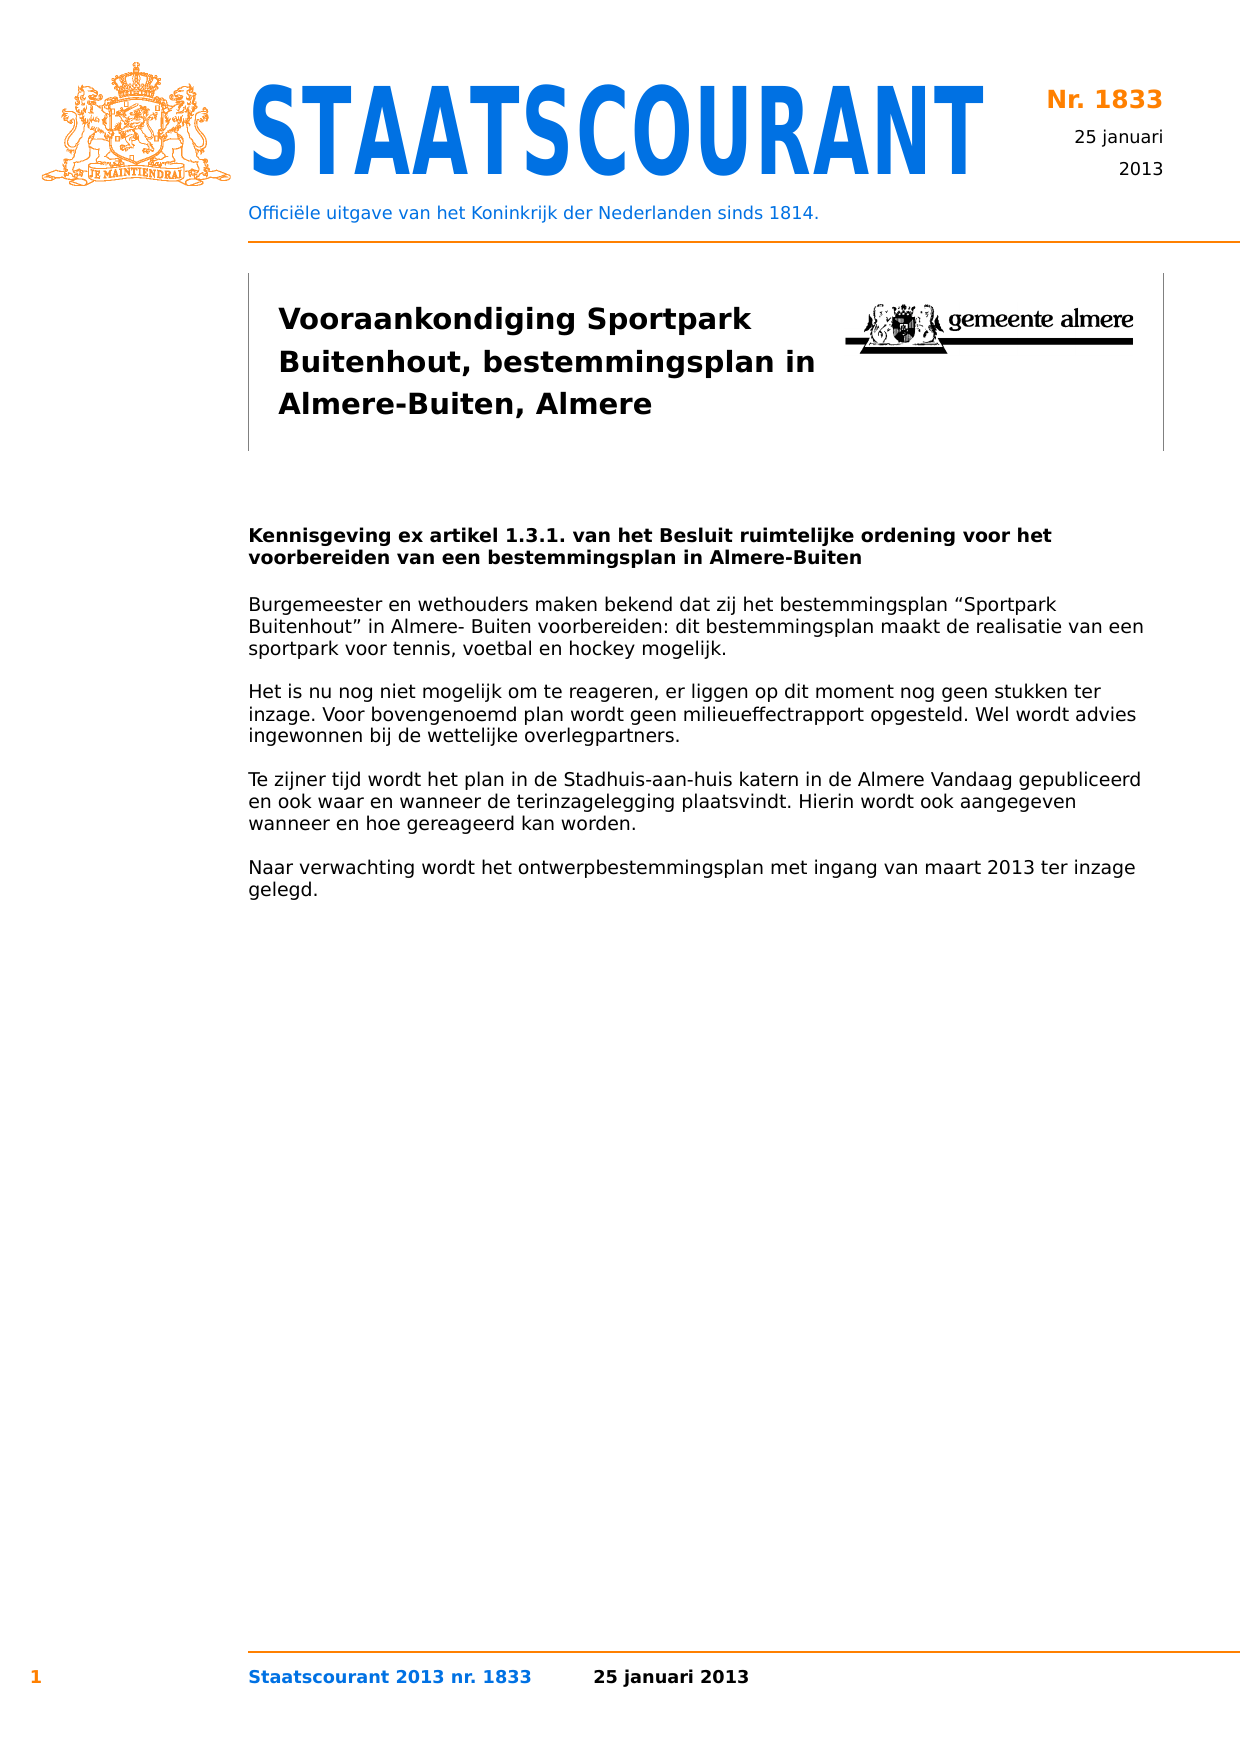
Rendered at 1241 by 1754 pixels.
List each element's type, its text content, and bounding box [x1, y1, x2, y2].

table_header [25, 62, 248, 241]
subtitle Kennisgeving ex artikel 1.3.1. van het Besluit ruimtelijke ordening voor het voorbereiden van een bestemmingsplan in Almere-Buiten [248, 525, 1163, 569]
text Het is nu nog niet mogelijk om te reageren, er liggen op dit moment nog geen stukken ter inzage. Voor bovengenoemd plan wordt geen milieueffectrapport opgesteld. Wel wordt advies ingewonnen bij de wettelijke overlegpartners. [248, 681, 1163, 747]
picture [41, 62, 231, 186]
table_cell Officiële uitgave van het Koninkrijk der Nederlanden sinds 1814. [248, 203, 1240, 241]
table_header Nr. 1833 [998, 62, 1240, 121]
subtitle Vooraankondiging Sportpark Buitenhout, bestemmingsplan in Almere-Buiten, Almere [249, 273, 1163, 451]
text Naar verwachting wordt het ontwerpbestemmingsplan met ingang van maart 2013 ter inzage gelegd. [248, 857, 1163, 901]
table_cell 2013 [998, 153, 1240, 203]
text Te zijner tijd wordt het plan in de Stadhuis-aan-huis katern in de Almere Vandaag gepubliceerd en ook waar en wanneer de terinzagelegging plaatsvindt. Hierin wordt ook aangegeven wanneer en hoe gereageerd kan worden. [248, 769, 1163, 835]
picture [844, 302, 1134, 356]
table_header STAATSCOURANT [248, 62, 998, 203]
table_cell 25 januari [998, 121, 1240, 153]
text Burgemeester en wethouders maken bekend dat zij het bestemmingsplan “Sportpark Buitenhout” in Almere- Buiten voorbereiden: dit bestemmingsplan maakt de realisatie van een sportpark voor tennis, voetbal en hockey mogelijk. [248, 594, 1163, 659]
